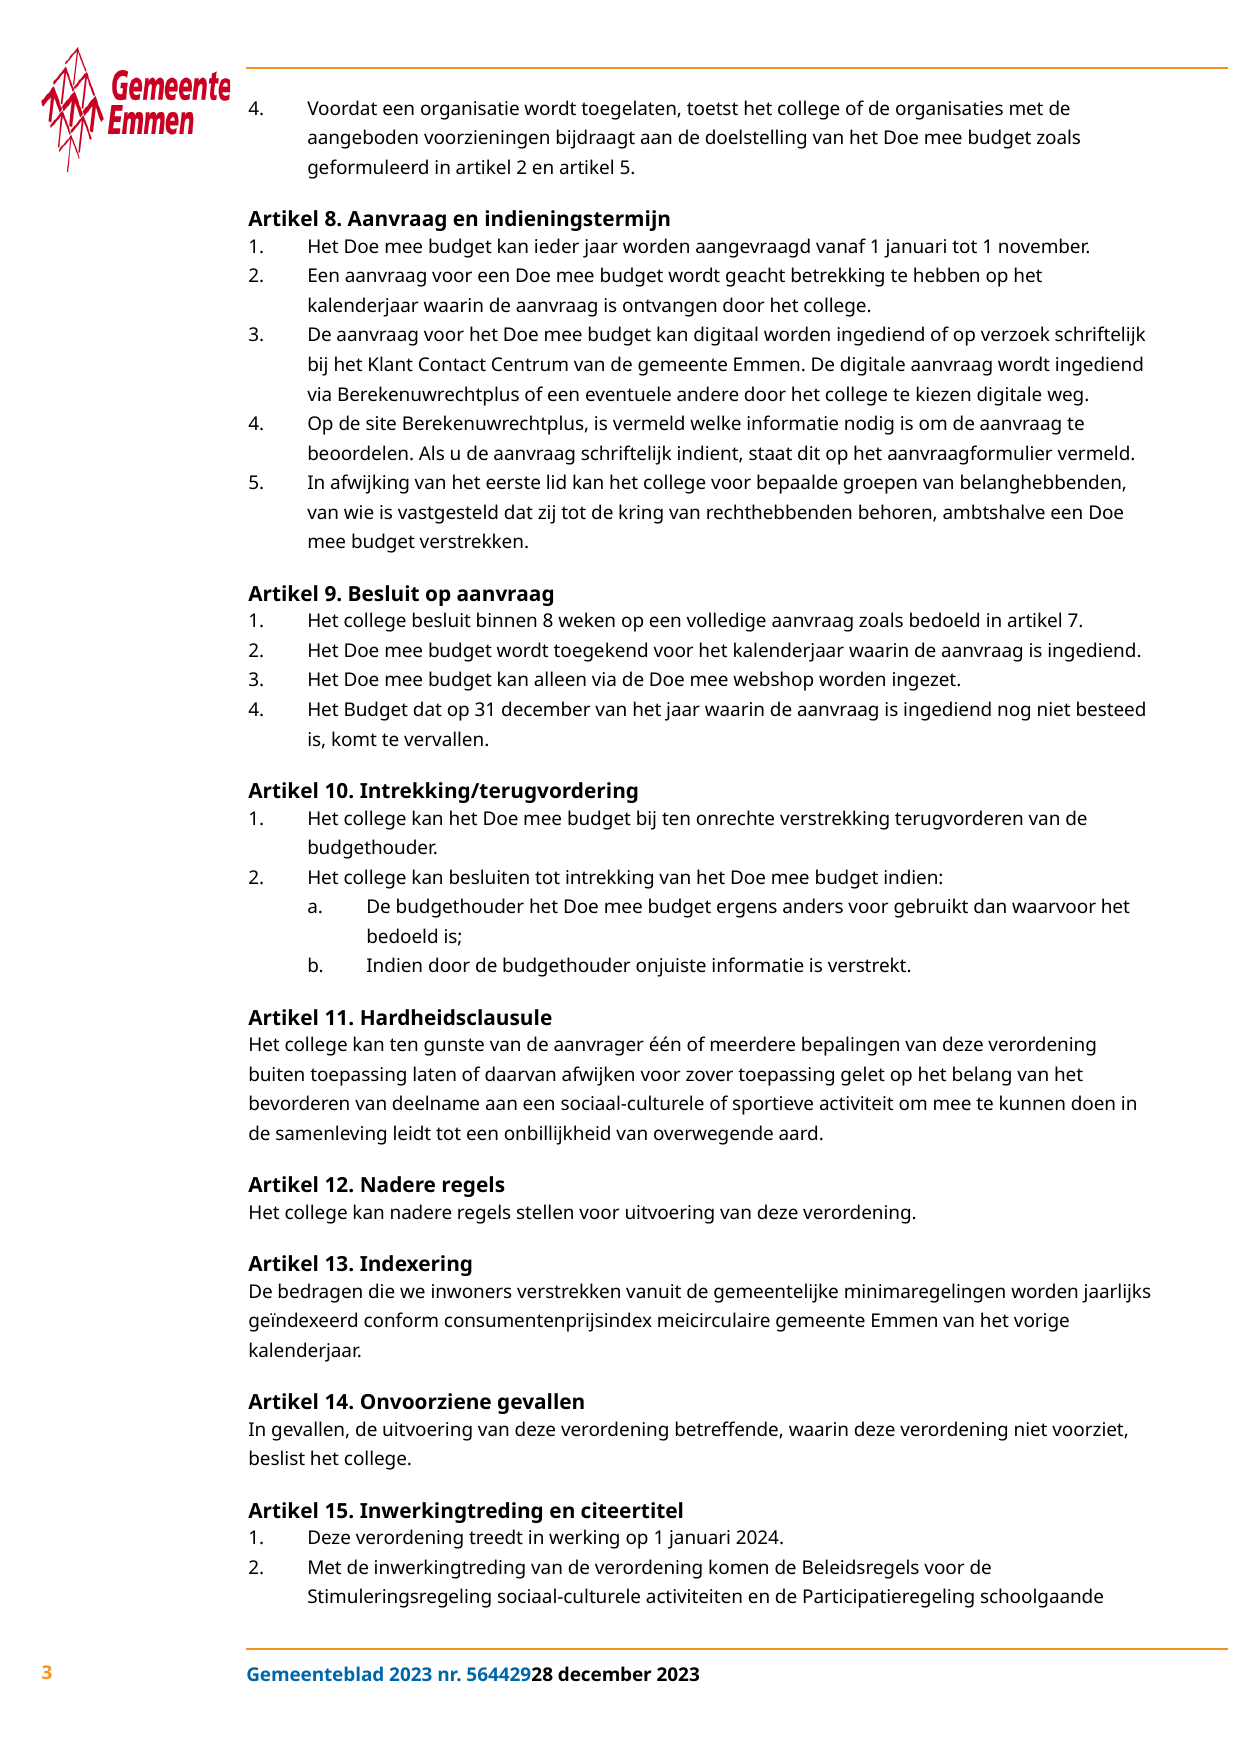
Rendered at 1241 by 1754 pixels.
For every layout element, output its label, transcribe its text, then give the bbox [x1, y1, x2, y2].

text Artikel 13. Indexering [248, 1249, 1152, 1278]
text Het college kan ten gunste van de aanvrager één of meerdere bepalingen van deze verordening buiten toepassing laten of daarvan afwijken voor zover toepassing gelet op het belang van het bevorderen van deelname aan een sociaal-culturele of sportieve activiteit om mee te kunnen doen in de samenleving leidt tot een onbillijkheid van overwegende aard. [248, 1031, 1152, 1146]
text Artikel 8. Aanvraag en indieningstermijn [248, 204, 1152, 233]
list Op de site Berekenuwrechtplus, is vermeld welke informatie nodig is om de aanvraag te beoordelen. Als u de aanvraag schriftelijk indient, staat dit op het aanvraagformulier vermeld. [248, 410, 1152, 466]
text Artikel 14. Onvoorziene gevallen [248, 1387, 1152, 1416]
text In gevallen, de uitvoering van deze verordening betreffende, waarin deze verordening niet voorziet, beslist het college. [248, 1416, 1152, 1471]
text Artikel 12. Nadere regels [248, 1171, 1152, 1199]
text Artikel 11. Hardheidsclausule [248, 1003, 1152, 1031]
list Het Doe mee budget kan ieder jaar worden aangevraagd vanaf 1 januari tot 1 november. [248, 233, 1152, 258]
list Het college kan besluiten tot intrekking van het Doe mee budget indien: [248, 864, 1152, 889]
list Het Doe mee budget wordt toegekend voor het kalenderjaar waarin de aanvraag is ingediend. [248, 637, 1152, 663]
list Deze verordening treedt in werking op 1 januari 2024. [248, 1524, 1152, 1550]
list Met de inwerkingtreding van de verordening komen de Beleidsregels voor de Stimuleringsregeling sociaal-culturele activiteiten en de Participatieregeling schoolgaande [248, 1554, 1152, 1609]
list De budgethouder het Doe mee budget ergens anders voor gebruikt dan waarvoor het bedoeld is; [307, 893, 1152, 949]
list Een aanvraag voor een Doe mee budget wordt geacht betrekking te hebben op het kalenderjaar waarin de aanvraag is ontvangen door het college. [248, 262, 1152, 318]
list Het Budget dat op 31 december van het jaar waarin de aanvraag is ingediend nog niet besteed is, komt te vervallen. [248, 696, 1152, 752]
text Het college kan nadere regels stellen voor uitvoering van deze verordening. [248, 1199, 1152, 1225]
list Indien door de budgethouder onjuiste informatie is verstrekt. [307, 953, 1152, 978]
list De aanvraag voor het Doe mee budget kan digitaal worden ingediend of op verzoek schriftelijk bij het Klant Contact Centrum van de gemeente Emmen. De digitale aanvraag wordt ingediend via Berekenuwrechtplus of een eventuele andere door het college te kiezen digitale weg. [248, 322, 1152, 406]
text Artikel 15. Inwerkingtreding en citeertitel [248, 1496, 1152, 1524]
list Het Doe mee budget kan alleen via de Doe mee webshop worden ingezet. [248, 667, 1152, 692]
list Het college kan het Doe mee budget bij ten onrechte verstrekking terugvorderen van de budgethouder. [248, 805, 1152, 860]
text De bedragen die we inwoners verstrekken vanuit de gemeentelijke minimaregelingen worden jaarlijks geïndexeerd conform consumentenprijsindex meicirculaire gemeente Emmen van het vorige kalenderjaar. [248, 1278, 1152, 1363]
text Artikel 9. Besluit op aanvraag [248, 579, 1152, 607]
list Voordat een organisatie wordt toegelaten, toetst het college of de organisaties met de aangeboden voorzieningen bijdraagt aan de doelstelling van het Doe mee budget zoals geformuleerd in artikel 2 en artikel 5. [248, 95, 1152, 180]
list Het college besluit binnen 8 weken op een volledige aanvraag zoals bedoeld in artikel 7. [248, 607, 1152, 633]
list In afwijking van het eerste lid kan het college voor bepaalde groepen van belanghebbenden, van wie is vastgesteld dat zij tot de kring van rechthebbenden behoren, ambtshalve een Doe mee budget verstrekken. [248, 469, 1152, 554]
picture [41, 47, 231, 172]
text Artikel 10. Intrekking/terugvordering [248, 776, 1152, 805]
